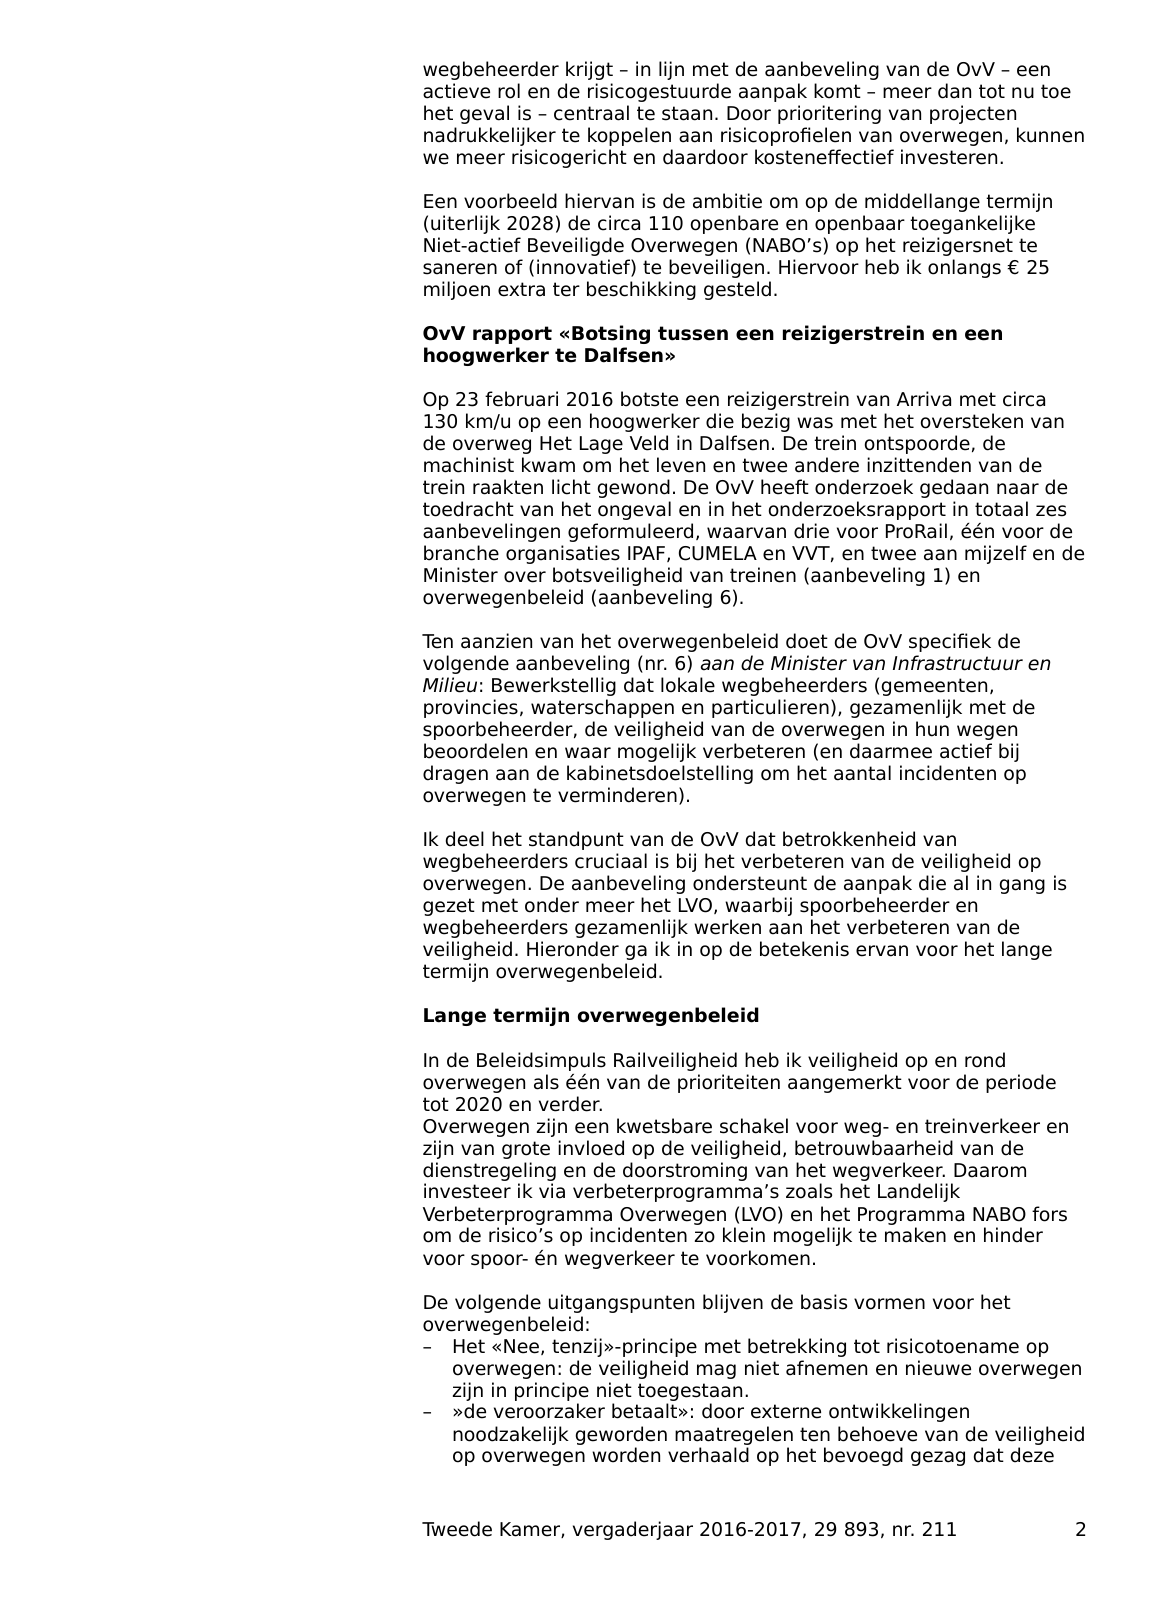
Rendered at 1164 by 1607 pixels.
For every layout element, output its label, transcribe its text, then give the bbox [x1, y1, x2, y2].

text – »de veroorzaker betaalt»: door externe ontwikkelingen noodzakelijk geworden maatregelen ten behoeve van de veiligheid op overwegen worden verhaald op het bevoegd gezag dat deze [422, 1401, 1087, 1467]
text In de Beleidsimpuls Railveiligheid heb ik veiligheid op en rond overwegen als één van de prioriteiten aangemerkt voor de periode tot 2020 en verder. [422, 1049, 1087, 1116]
text Ik deel het standpunt van de OvV dat betrokkenheid van wegbeheerders cruciaal is bij het verbeteren van de veiligheid op overwegen. De aanbeveling ondersteunt de aanpak die al in gang is gezet met onder meer het LVO, waarbij spoorbeheerder en wegbeheerders gezamenlijk werken aan het verbeteren van de veiligheid. Hieronder ga ik in op de betekenis ervan voor het lange termijn overwegenbeleid. [422, 829, 1087, 983]
text Op 23 februari 2016 botste een reizigerstrein van Arriva met circa 130 km/u op een hoogwerker die bezig was met het oversteken van de overweg Het Lage Veld in Dalfsen. De trein ontspoorde, de machinist kwam om het leven en twee andere inzittenden van de trein raakten licht gewond. De OvV heeft onderzoek gedaan naar de toedracht van het ongeval en in het onderzoeksrapport in totaal zes aanbevelingen geformuleerd, waarvan drie voor ProRail, één voor de branche organisaties IPAF, CUMELA en VVT, en twee aan mijzelf en de Minister over botsveiligheid van treinen (aanbeveling 1) en overwegenbeleid (aanbeveling 6). [422, 389, 1087, 609]
text De volgende uitgangspunten blijven de basis vormen voor het overwegenbeleid: [422, 1292, 1087, 1336]
text Een voorbeeld hiervan is de ambitie om op de middellange termijn (uiterlijk 2028) de circa 110 openbare en openbaar toegankelijke Niet-actief Beveiligde Overwegen (NABO’s) op het reizigersnet te saneren of (innovatief) te beveiligen. Hiervoor heb ik onlangs € 25 miljoen extra ter beschikking gesteld. [422, 191, 1087, 301]
text Overwegen zijn een kwetsbare schakel voor weg- en treinverkeer en zijn van grote invloed op de veiligheid, betrouwbaarheid van de dienstregeling en de doorstroming van het wegverkeer. Daarom investeer ik via verbeterprogramma’s zoals het Landelijk Verbeterprogramma Overwegen (LVO) en het Programma NABO fors om de risico’s op incidenten zo klein mogelijk te maken en hinder voor spoor- én wegverkeer te voorkomen. [422, 1116, 1087, 1269]
subtitle Lange termijn overwegenbeleid [422, 1005, 1087, 1027]
text – Het «Nee, tenzij»-principe met betrekking tot risicotoename op overwegen: de veiligheid mag niet afnemen en nieuwe overwegen zijn in principe niet toegestaan. [422, 1336, 1087, 1401]
subtitle OvV rapport «Botsing tussen een reizigerstrein en een hoogwerker te Dalfsen» [422, 323, 1087, 367]
text wegbeheerder krijgt – in lijn met de aanbeveling van de OvV – een actieve rol en de risicogestuurde aanpak komt – meer dan tot nu toe het geval is – centraal te staan. Door prioritering van projecten nadrukkelijker te koppelen aan risicoprofielen van overwegen, kunnen we meer risicogericht en daardoor kosteneffectief investeren. [422, 59, 1087, 169]
text Ten aanzien van het overwegenbeleid doet de OvV specifiek de volgende aanbeveling (nr. 6) aan de Minister van Infrastructuur en Milieu: Bewerkstellig dat lokale wegbeheerders (gemeenten, provincies, waterschappen en particulieren), gezamenlijk met de spoorbeheerder, de veiligheid van de overwegen in hun wegen beoordelen en waar mogelijk verbeteren (en daarmee actief bij dragen aan de kabinetsdoelstelling om het aantal incidenten op overwegen te verminderen). [422, 631, 1087, 807]
